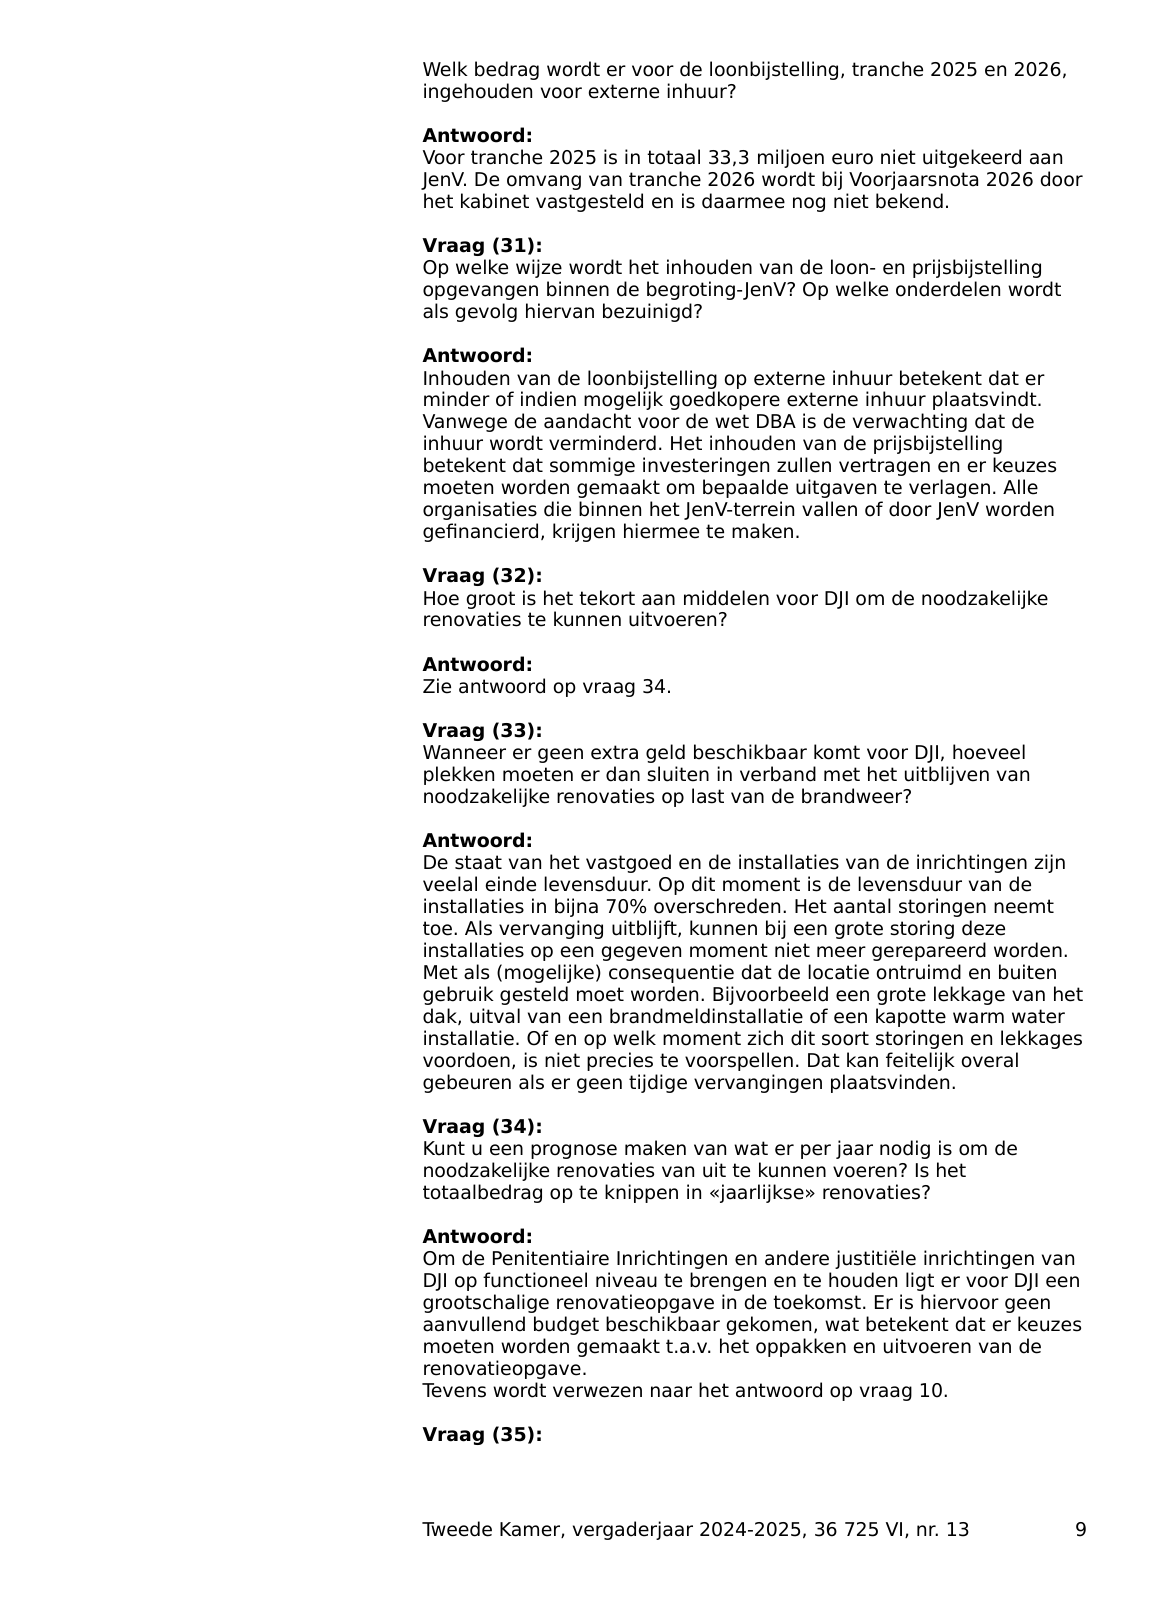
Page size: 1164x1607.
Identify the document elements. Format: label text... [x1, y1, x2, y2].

text Op welke wijze wordt het inhouden van de loon- en prijsbijstelling opgevangen binnen de begroting-JenV? Op welke onderdelen wordt als gevolg hiervan bezuinigd? [422, 257, 1087, 323]
text Hoe groot is het tekort aan middelen voor DJI om de noodzakelijke renovaties te kunnen uitvoeren? [422, 587, 1087, 631]
text Vraag (31): [422, 235, 1087, 257]
text Voor tranche 2025 is in totaal 33,3 miljoen euro niet uitgekeerd aan JenV. De omvang van tranche 2026 wordt bij Voorjaarsnota 2026 door het kabinet vastgesteld en is daarmee nog niet bekend. [422, 147, 1087, 213]
text Wanneer er geen extra geld beschikbaar komt voor DJI, hoeveel plekken moeten er dan sluiten in verband met het uitblijven van noodzakelijke renovaties op last van de brandweer? [422, 742, 1087, 808]
text Vraag (34): [422, 1116, 1087, 1138]
text De staat van het vastgoed en de installaties van de inrichtingen zijn veelal einde levensduur. Op dit moment is de levensduur van de installaties in bijna 70% overschreden. Het aantal storingen neemt toe. Als vervanging uitblijft, kunnen bij een grote storing deze installaties op een gegeven moment niet meer gerepareerd worden. Met als (mogelijke) consequentie dat de locatie ontruimd en buiten gebruik gesteld moet worden. Bijvoorbeeld een grote lekkage van het dak, uitval van een brandmeldinstallatie of een kapotte warm water installatie. Of en op welk moment zich dit soort storingen en lekkages voordoen, is niet precies te voorspellen. Dat kan feitelijk overal gebeuren als er geen tijdige vervangingen plaatsvinden. [422, 852, 1087, 1093]
text Vraag (32): [422, 565, 1087, 587]
text Antwoord: [422, 125, 1087, 147]
text Welk bedrag wordt er voor de loonbijstelling, tranche 2025 en 2026, ingehouden voor externe inhuur? [422, 59, 1087, 103]
text Vraag (35): [422, 1424, 1087, 1446]
text Antwoord: [422, 345, 1087, 367]
text Antwoord: [422, 1226, 1087, 1248]
text Antwoord: [422, 830, 1087, 852]
text Kunt u een prognose maken van wat er per jaar nodig is om de noodzakelijke renovaties van uit te kunnen voeren? Is het totaalbedrag op te knippen in «jaarlijkse» renovaties? [422, 1138, 1087, 1204]
text Om de Penitentiaire Inrichtingen en andere justitiële inrichtingen van DJI op functioneel niveau te brengen en te houden ligt er voor DJI een grootschalige renovatieopgave in de toekomst. Er is hiervoor geen aanvullend budget beschikbaar gekomen, wat betekent dat er keuzes moeten worden gemaakt t.a.v. het oppakken en uitvoeren van de renovatieopgave. [422, 1248, 1087, 1380]
text Vraag (33): [422, 720, 1087, 742]
text Zie antwoord op vraag 34. [422, 676, 1087, 697]
text Tevens wordt verwezen naar het antwoord op vraag 10. [422, 1380, 1087, 1402]
text Antwoord: [422, 653, 1087, 676]
text Inhouden van de loonbijstelling op externe inhuur betekent dat er minder of indien mogelijk goedkopere externe inhuur plaatsvindt. Vanwege de aandacht voor de wet DBA is de verwachting dat de inhuur wordt verminderd. Het inhouden van de prijsbijstelling betekent dat sommige investeringen zullen vertragen en er keuzes moeten worden gemaakt om bepaalde uitgaven te verlagen. Alle organisaties die binnen het JenV-terrein vallen of door JenV worden gefinancierd, krijgen hiermee te maken. [422, 367, 1087, 543]
